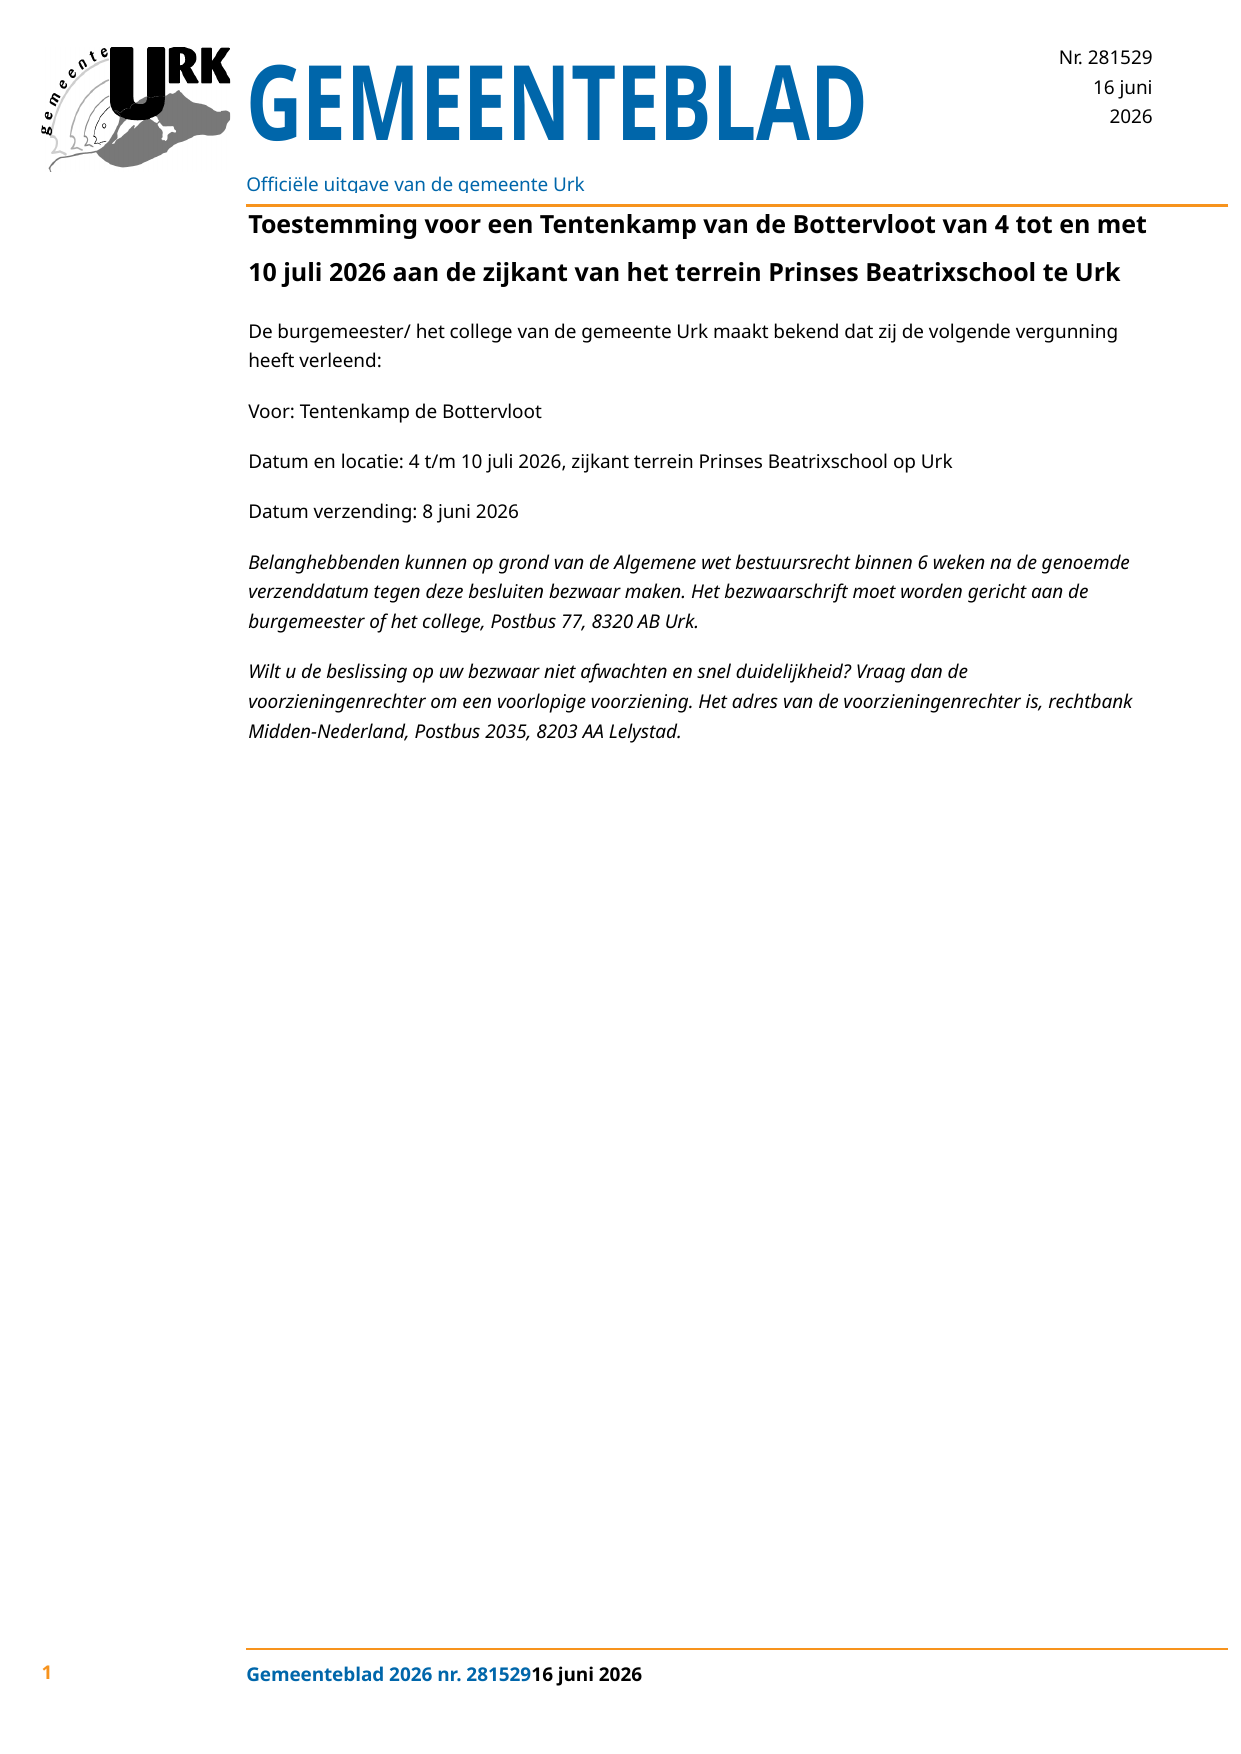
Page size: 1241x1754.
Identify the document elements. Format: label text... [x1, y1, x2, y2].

text De burgemeester/ het college van de gemeente Urk maakt bekend dat zij de volgende vergunning heeft verleend: [248, 318, 1152, 373]
text Datum en locatie: 4 t/m 10 juli 2026, zijkant terrein Prinses Beatrixschool op Urk [248, 448, 1152, 474]
text Toestemming voor een Tentenkamp van de Bottervloot van 4 tot en met 10 juli 2026 aan de zijkant van het terrein Prinses Beatrixschool te Urk [248, 207, 1152, 288]
text Wilt u de beslissing op uw bezwaar niet afwachten en snel duidelijkheid? Vraag dan de voorzieningenrechter om een voorlopige voorziening. Het adres van de voorzieningenrechter is, rechtbank Midden-Nederland, Postbus 2035, 8203 AA Lelystad. [248, 659, 1152, 744]
text Belanghebbenden kunnen op grond van de Algemene wet bestuursrecht binnen 6 weken na de genoemde verzenddatum tegen deze besluiten bezwaar maken. Het bezwaarschrift moet worden gericht aan de burgemeester of het college, Postbus 77, 8320 AB Urk. [248, 549, 1152, 634]
text Datum verzending: 8 juni 2026 [248, 499, 1152, 524]
text Voor: Tentenkamp de Bottervloot [248, 398, 1152, 424]
picture [41, 47, 231, 172]
